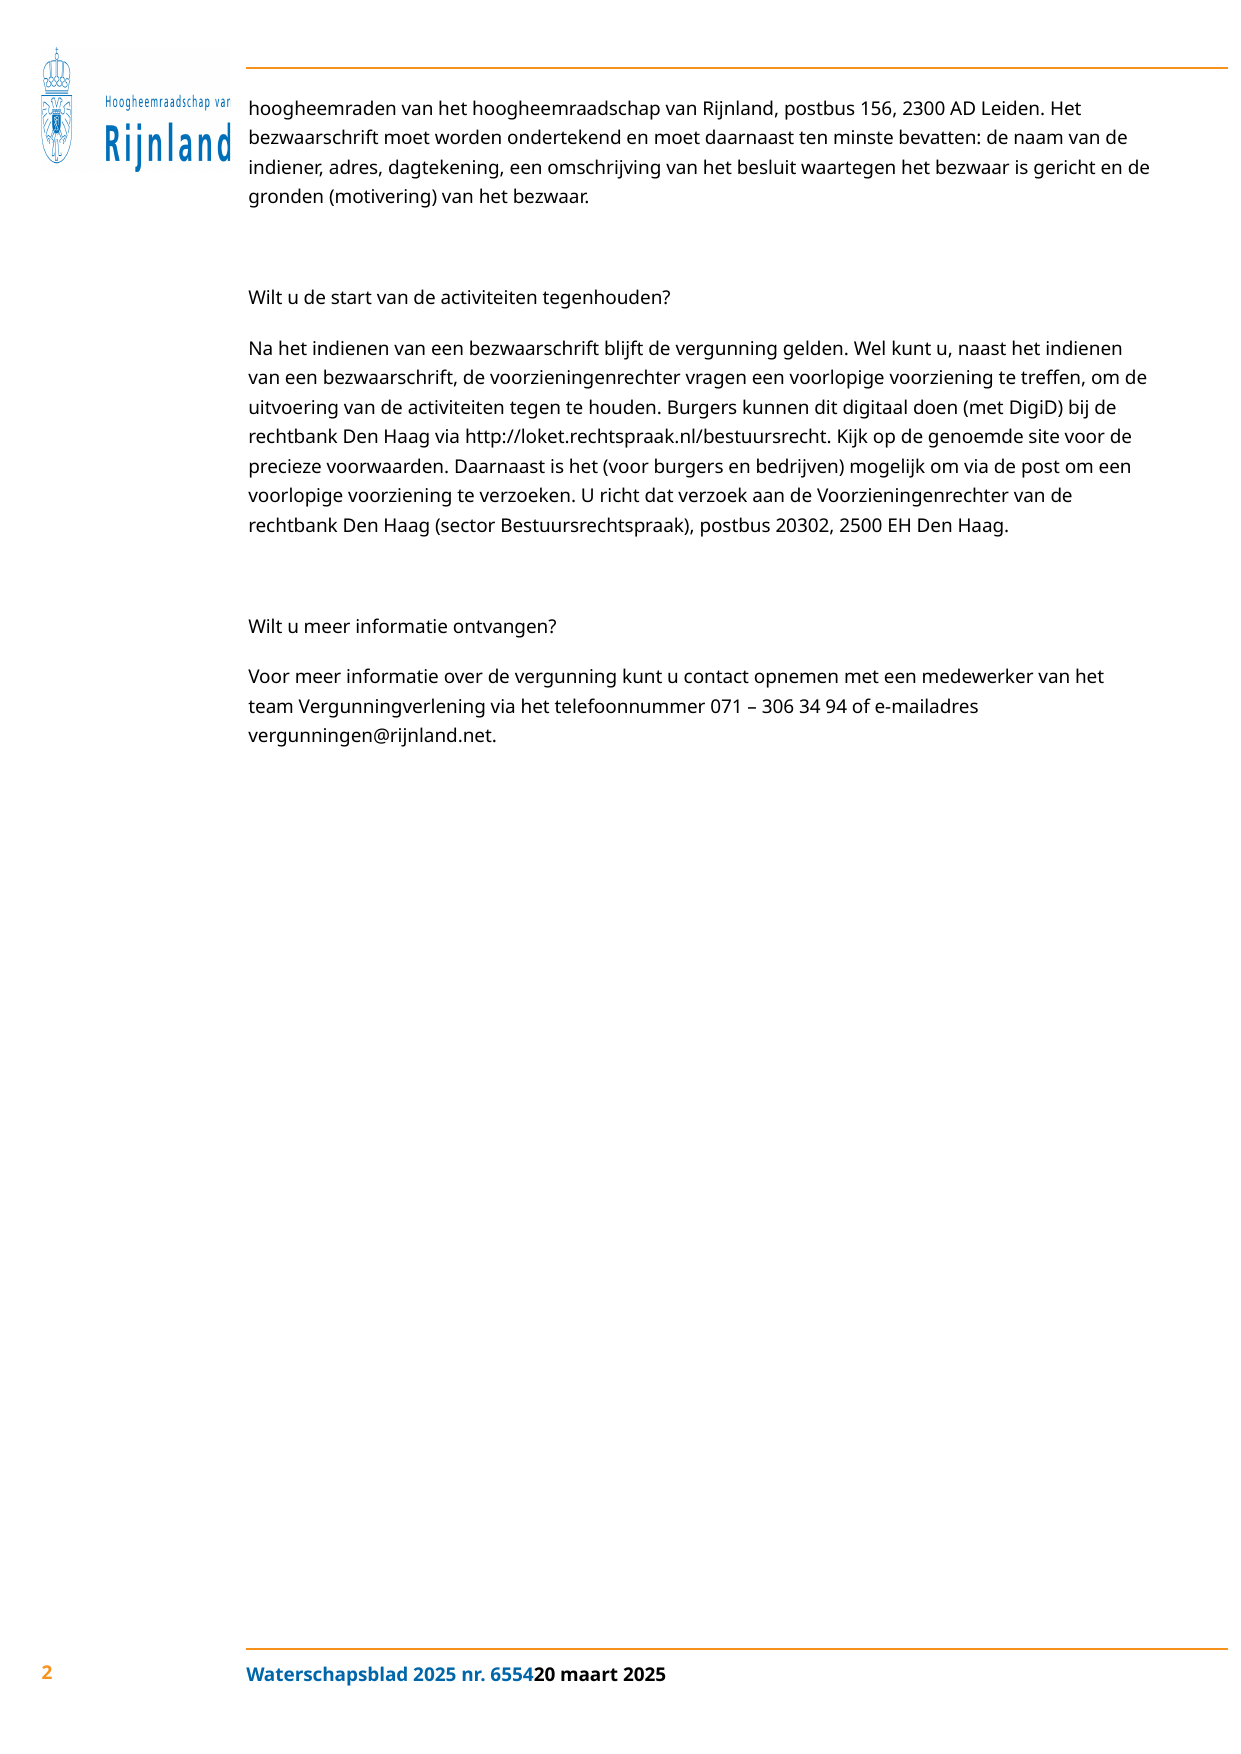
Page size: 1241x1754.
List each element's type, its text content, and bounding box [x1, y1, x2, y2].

text Na het indienen van een bezwaarschrift blijft de vergunning gelden. Wel kunt u, naast het indienen van een bezwaarschrift, de voorzieningenrechter vragen een voorlopige voorziening te treffen, om de uitvoering van de activiteiten tegen te houden. Burgers kunnen dit digitaal doen (met DigiD) bij de rechtbank Den Haag via http://loket.rechtspraak.nl/bestuursrecht. Kijk op de genoemde site voor de precieze voorwaarden. Daarnaast is het (voor burgers en bedrijven) mogelijk om via de post om een voorlopige voorziening te verzoeken. U richt dat verzoek aan de Voorzieningenrechter van de rechtbank Den Haag (sector Bestuursrechtspraak), postbus 20302, 2500 EH Den Haag. [248, 335, 1152, 538]
text Wilt u meer informatie ontvangen? [248, 613, 1152, 639]
picture [41, 47, 231, 172]
text hoogheemraden van het hoogheemraadschap van Rijnland, postbus 156, 2300 AD Leiden. Het bezwaarschrift moet worden ondertekend en moet daarnaast ten minste bevatten: de naam van de indiener, adres, dagtekening, een omschrijving van het besluit waartegen het bezwaar is gericht en de gronden (motivering) van het bezwaar. [248, 95, 1152, 209]
text Voor meer informatie over de vergunning kunt u contact opnemen met een medewerker van het team Vergunningverlening via het telefoonnummer 071 – 306 34 94 of e-mailadres vergunningen@rijnland.net. [248, 663, 1152, 748]
text Wilt u de start van de activiteiten tegenhouden? [248, 284, 1152, 310]
